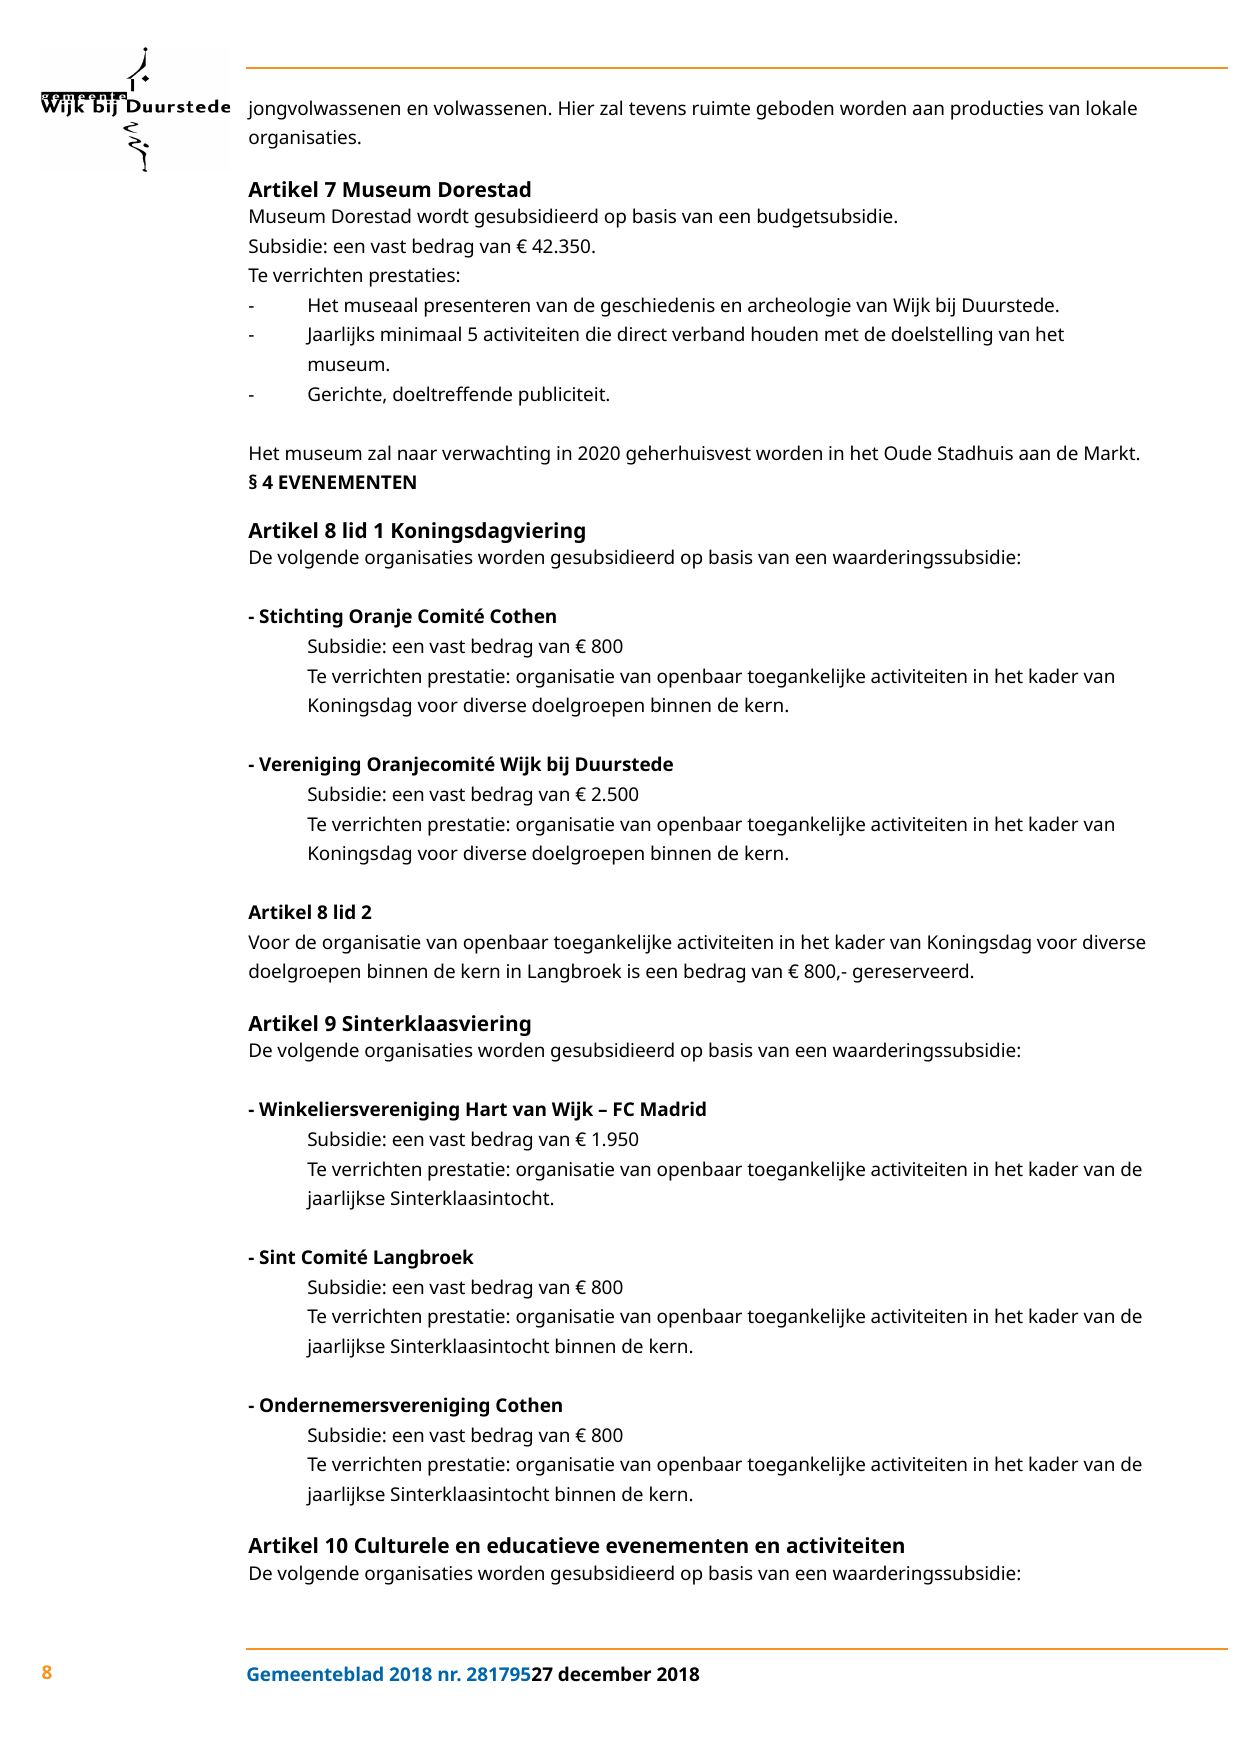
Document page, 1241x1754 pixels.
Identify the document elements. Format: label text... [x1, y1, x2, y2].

text Voor de organisatie van openbaar toegankelijke activiteiten in het kader van Koningsdag voor diverse doelgroepen binnen de kern in Langbroek is een bedrag van € 800,- gereserveerd. [248, 929, 1152, 984]
list Subsidie: een vast bedrag van € 800 [248, 1274, 1152, 1300]
text Artikel 9 Sinterklaasviering [248, 1009, 1152, 1037]
text Artikel 7 Museum Dorestad [248, 175, 1152, 203]
picture [41, 47, 231, 172]
list Subsidie: een vast bedrag van € 2.500 [248, 781, 1152, 807]
text - Ondernemersvereniging Cothen [248, 1392, 1152, 1418]
text Artikel 8 lid 1 Koningsdagviering [248, 516, 1152, 544]
list Subsidie: een vast bedrag van € 1.950 [248, 1126, 1152, 1152]
text Het museum zal naar verwachting in 2020 geherhuisvest worden in het Oude Stadhuis aan de Markt. [248, 440, 1152, 466]
text De volgende organisaties worden gesubsidieerd op basis van een waarderingssubsidie: [248, 1037, 1152, 1063]
text - Sint Comité Langbroek [248, 1244, 1152, 1270]
text - Winkeliersvereniging Hart van Wijk – FC Madrid [248, 1097, 1152, 1122]
text Te verrichten prestaties: [248, 262, 1152, 288]
text jongvolwassenen en volwassenen. Hier zal tevens ruimte geboden worden aan producties van lokale organisaties. [248, 95, 1152, 150]
list Subsidie: een vast bedrag van € 800 [248, 1422, 1152, 1448]
text - Vereniging Oranjecomité Wijk bij Duurstede [248, 752, 1152, 777]
list Te verrichten prestatie: organisatie van openbaar toegankelijke activiteiten in het kader van Koningsdag voor diverse doelgroepen binnen de kern. [248, 663, 1152, 718]
text Artikel 10 Culturele en educatieve evenementen en activiteiten [248, 1532, 1152, 1560]
list Jaarlijks minimaal 5 activiteiten die direct verband houden met de doelstelling van het museum. [248, 322, 1152, 377]
list Te verrichten prestatie: organisatie van openbaar toegankelijke activiteiten in het kader van de jaarlijkse Sinterklaasintocht. [248, 1156, 1152, 1211]
list Gerichte, doeltreffende publiciteit. [248, 381, 1152, 406]
text De volgende organisaties worden gesubsidieerd op basis van een waarderingssubsidie: [248, 544, 1152, 570]
text - Stichting Oranje Comité Cothen [248, 604, 1152, 629]
list Te verrichten prestatie: organisatie van openbaar toegankelijke activiteiten in het kader van Koningsdag voor diverse doelgroepen binnen de kern. [248, 811, 1152, 866]
text Artikel 8 lid 2 [248, 899, 1152, 925]
text § 4 EVENEMENTEN [248, 469, 1152, 495]
list Te verrichten prestatie: organisatie van openbaar toegankelijke activiteiten in het kader van de jaarlijkse Sinterklaasintocht binnen de kern. [248, 1304, 1152, 1359]
text Subsidie: een vast bedrag van € 42.350. [248, 233, 1152, 258]
list Subsidie: een vast bedrag van € 800 [248, 633, 1152, 659]
text De volgende organisaties worden gesubsidieerd op basis van een waarderingssubsidie: [248, 1560, 1152, 1586]
text Museum Dorestad wordt gesubsidieerd op basis van een budgetsubsidie. [248, 203, 1152, 229]
list Het museaal presenteren van de geschiedenis en archeologie van Wijk bij Duurstede. [248, 292, 1152, 318]
list Te verrichten prestatie: organisatie van openbaar toegankelijke activiteiten in het kader van de jaarlijkse Sinterklaasintocht binnen de kern. [248, 1452, 1152, 1507]
